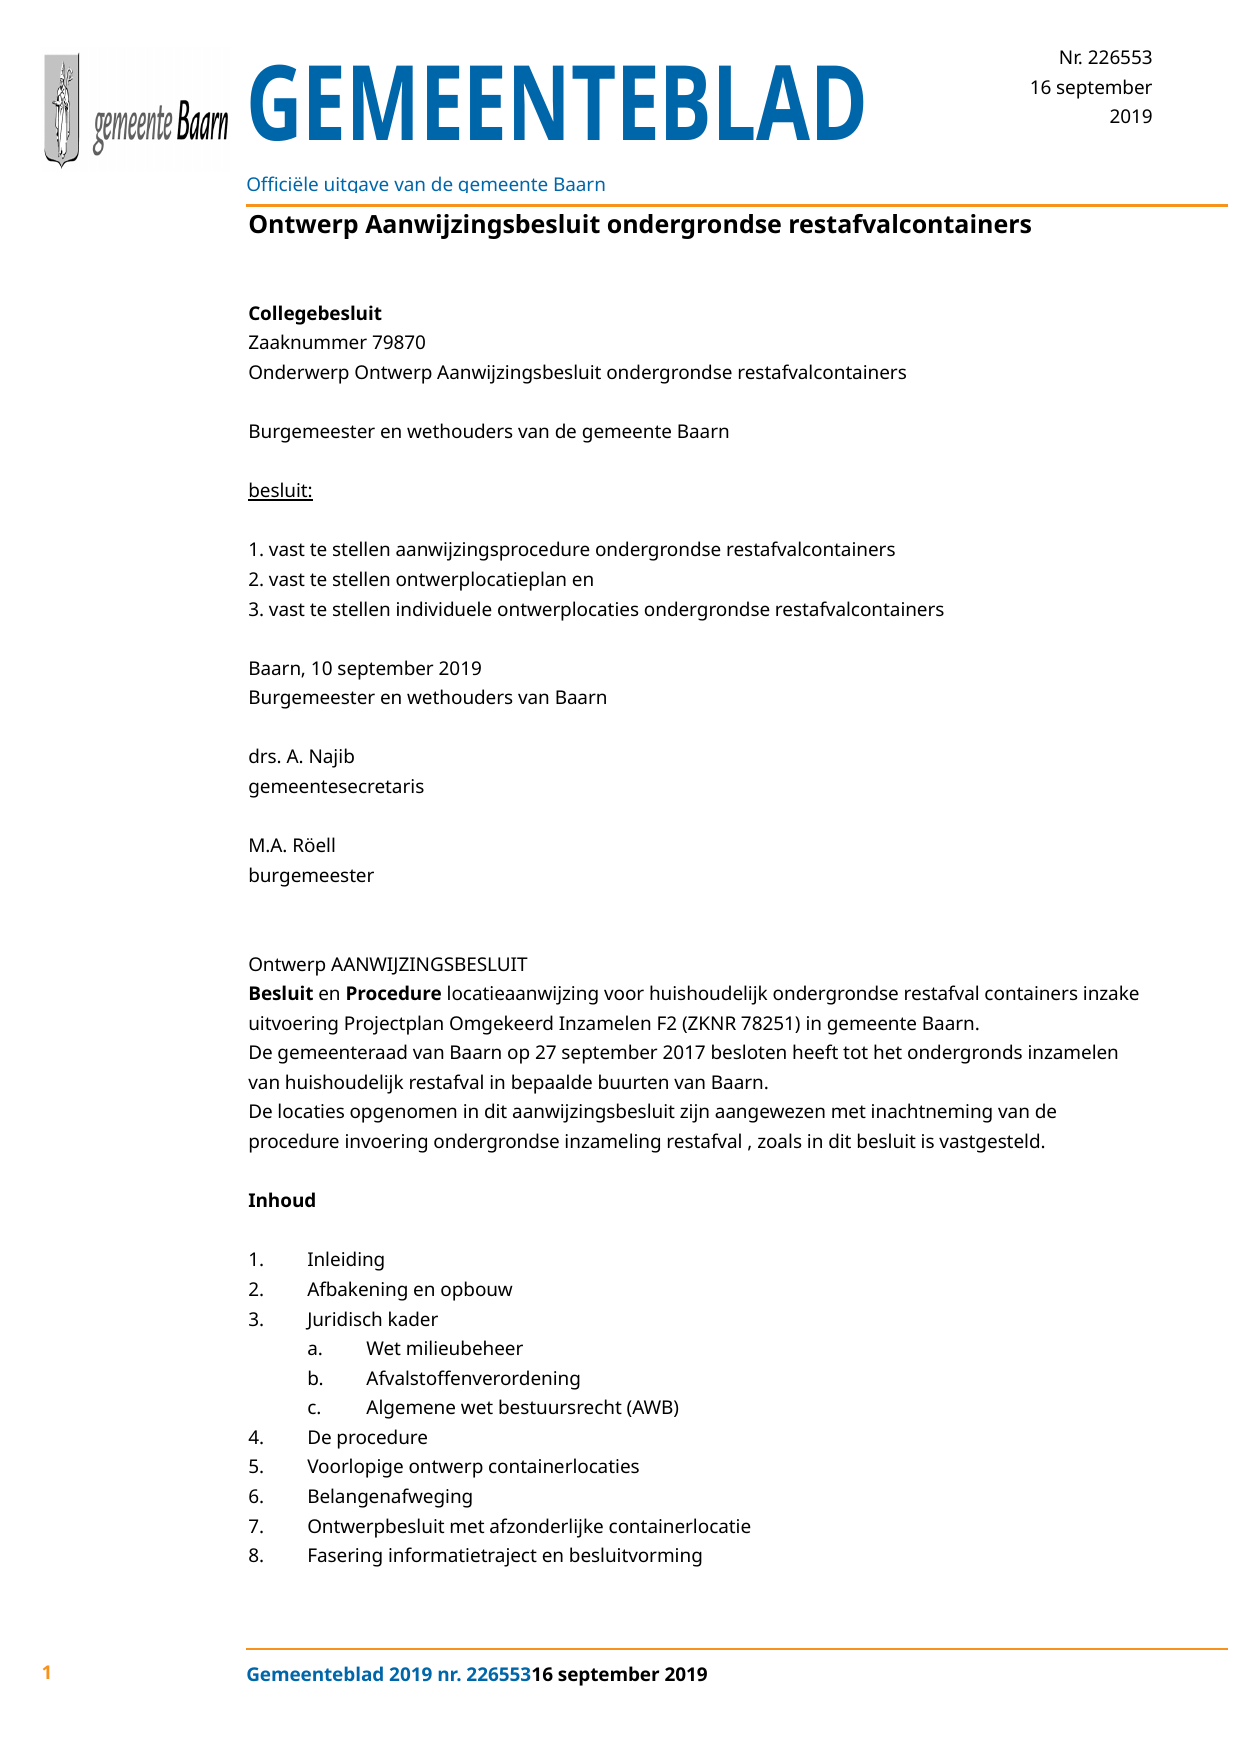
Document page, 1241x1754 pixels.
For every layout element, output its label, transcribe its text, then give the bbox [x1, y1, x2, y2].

text Ontwerp Aanwijzingsbesluit ondergrondse restafvalcontainers [248, 207, 1152, 241]
list Algemene wet bestuursrecht (AWB) [307, 1394, 1152, 1420]
list Wet milieubeheer [307, 1335, 1152, 1361]
text Zaaknummer 79870 [248, 329, 1152, 355]
text Collegebesluit [248, 300, 1152, 326]
text Besluit en Procedure locatieaanwijzing voor huishoudelijk ondergrondse restafval containers inzake uitvoering Projectplan Omgekeerd Inzamelen F2 (ZKNR 78251) in gemeente Baarn. [248, 980, 1152, 1036]
text Burgemeester en wethouders van Baarn [248, 684, 1152, 710]
text 1. vast te stellen aanwijzingsprocedure ondergrondse restafvalcontainers [248, 537, 1152, 562]
text burgemeester [248, 862, 1152, 888]
text De locaties opgenomen in dit aanwijzingsbesluit zijn aangewezen met inachtneming van de procedure invoering ondergrondse inzameling restafval , zoals in dit besluit is vastgesteld. [248, 1099, 1152, 1154]
picture [41, 47, 231, 172]
text Burgemeester en wethouders van de gemeente Baarn [248, 418, 1152, 444]
text De gemeenteraad van Baarn op 27 september 2017 besloten heeft tot het ondergronds inzamelen van huishoudelijk restafval in bepaalde buurten van Baarn. [248, 1039, 1152, 1095]
text besluit: [248, 477, 1152, 503]
text drs. A. Najib [248, 744, 1152, 769]
list Afbakening en opbouw [248, 1276, 1152, 1302]
text gemeentesecretaris [248, 773, 1152, 799]
list De procedure [248, 1424, 1152, 1450]
list Ontwerpbesluit met afzonderlijke containerlocatie [248, 1513, 1152, 1538]
text Baarn, 10 september 2019 [248, 655, 1152, 681]
list Afvalstoffenverordening [307, 1365, 1152, 1391]
list Fasering informatietraject en besluitvorming [248, 1542, 1152, 1568]
list Voorlopige ontwerp containerlocaties [248, 1454, 1152, 1479]
text 3. vast te stellen individuele ontwerplocaties ondergrondse restafvalcontainers [248, 596, 1152, 621]
list Inleiding [248, 1247, 1152, 1272]
text Onderwerp Ontwerp Aanwijzingsbesluit ondergrondse restafvalcontainers [248, 359, 1152, 385]
text 2. vast te stellen ontwerplocatieplan en [248, 566, 1152, 592]
text Ontwerp AANWIJZINGSBESLUIT [248, 951, 1152, 976]
list Juridisch kader [248, 1306, 1152, 1331]
text M.A. Röell [248, 832, 1152, 858]
list Belangenafweging [248, 1483, 1152, 1509]
text Inhoud [248, 1187, 1152, 1213]
